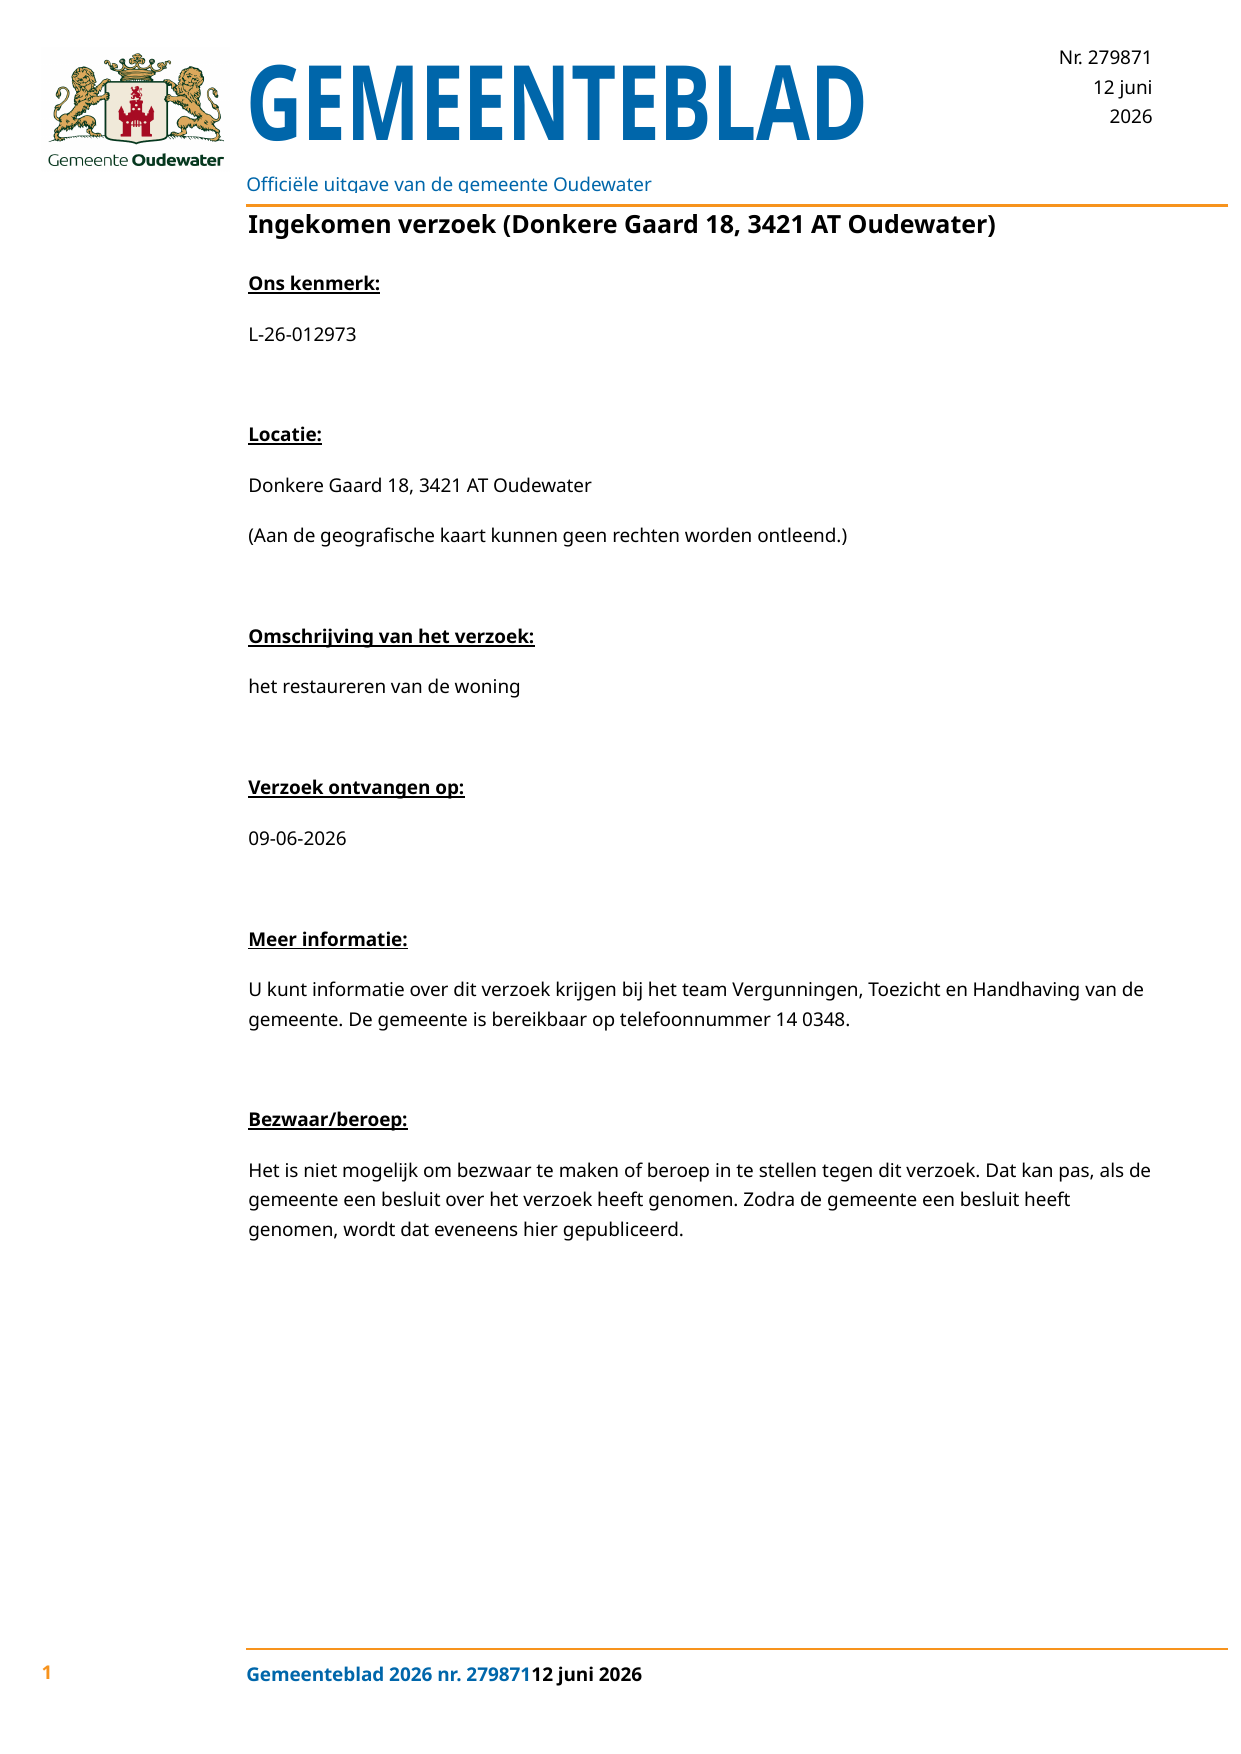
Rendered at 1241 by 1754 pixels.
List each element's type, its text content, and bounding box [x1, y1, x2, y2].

text Ons kenmerk: [248, 270, 1152, 296]
text L-26-012973 [248, 321, 1152, 346]
text Donkere Gaard 18, 3421 AT Oudewater [248, 472, 1152, 498]
text Ingekomen verzoek (Donkere Gaard 18, 3421 AT Oudewater) [248, 207, 1152, 241]
text U kunt informatie over dit verzoek krijgen bij het team Vergunningen, Toezicht en Handhaving van de gemeente. De gemeente is bereikbaar op telefoonnummer 14 0348. [248, 976, 1152, 1031]
text Het is niet mogelijk om bezwaar te maken of beroep in te stellen tegen dit verzoek. Dat kan pas, als de gemeente een besluit over het verzoek heeft genomen. Zodra de gemeente een besluit heeft genomen, wordt dat eveneens hier gepubliceerd. [248, 1157, 1152, 1242]
text Verzoek ontvangen op: [248, 774, 1152, 800]
text 09-06-2026 [248, 825, 1152, 851]
text (Aan de geografische kaart kunnen geen rechten worden ontleend.) [248, 522, 1152, 548]
text Omschrijving van het verzoek: [248, 623, 1152, 649]
text het restaureren van de woning [248, 674, 1152, 699]
text Locatie: [248, 422, 1152, 447]
text Meer informatie: [248, 926, 1152, 951]
text Bezwaar/beroep: [248, 1107, 1152, 1132]
picture [41, 47, 231, 172]
